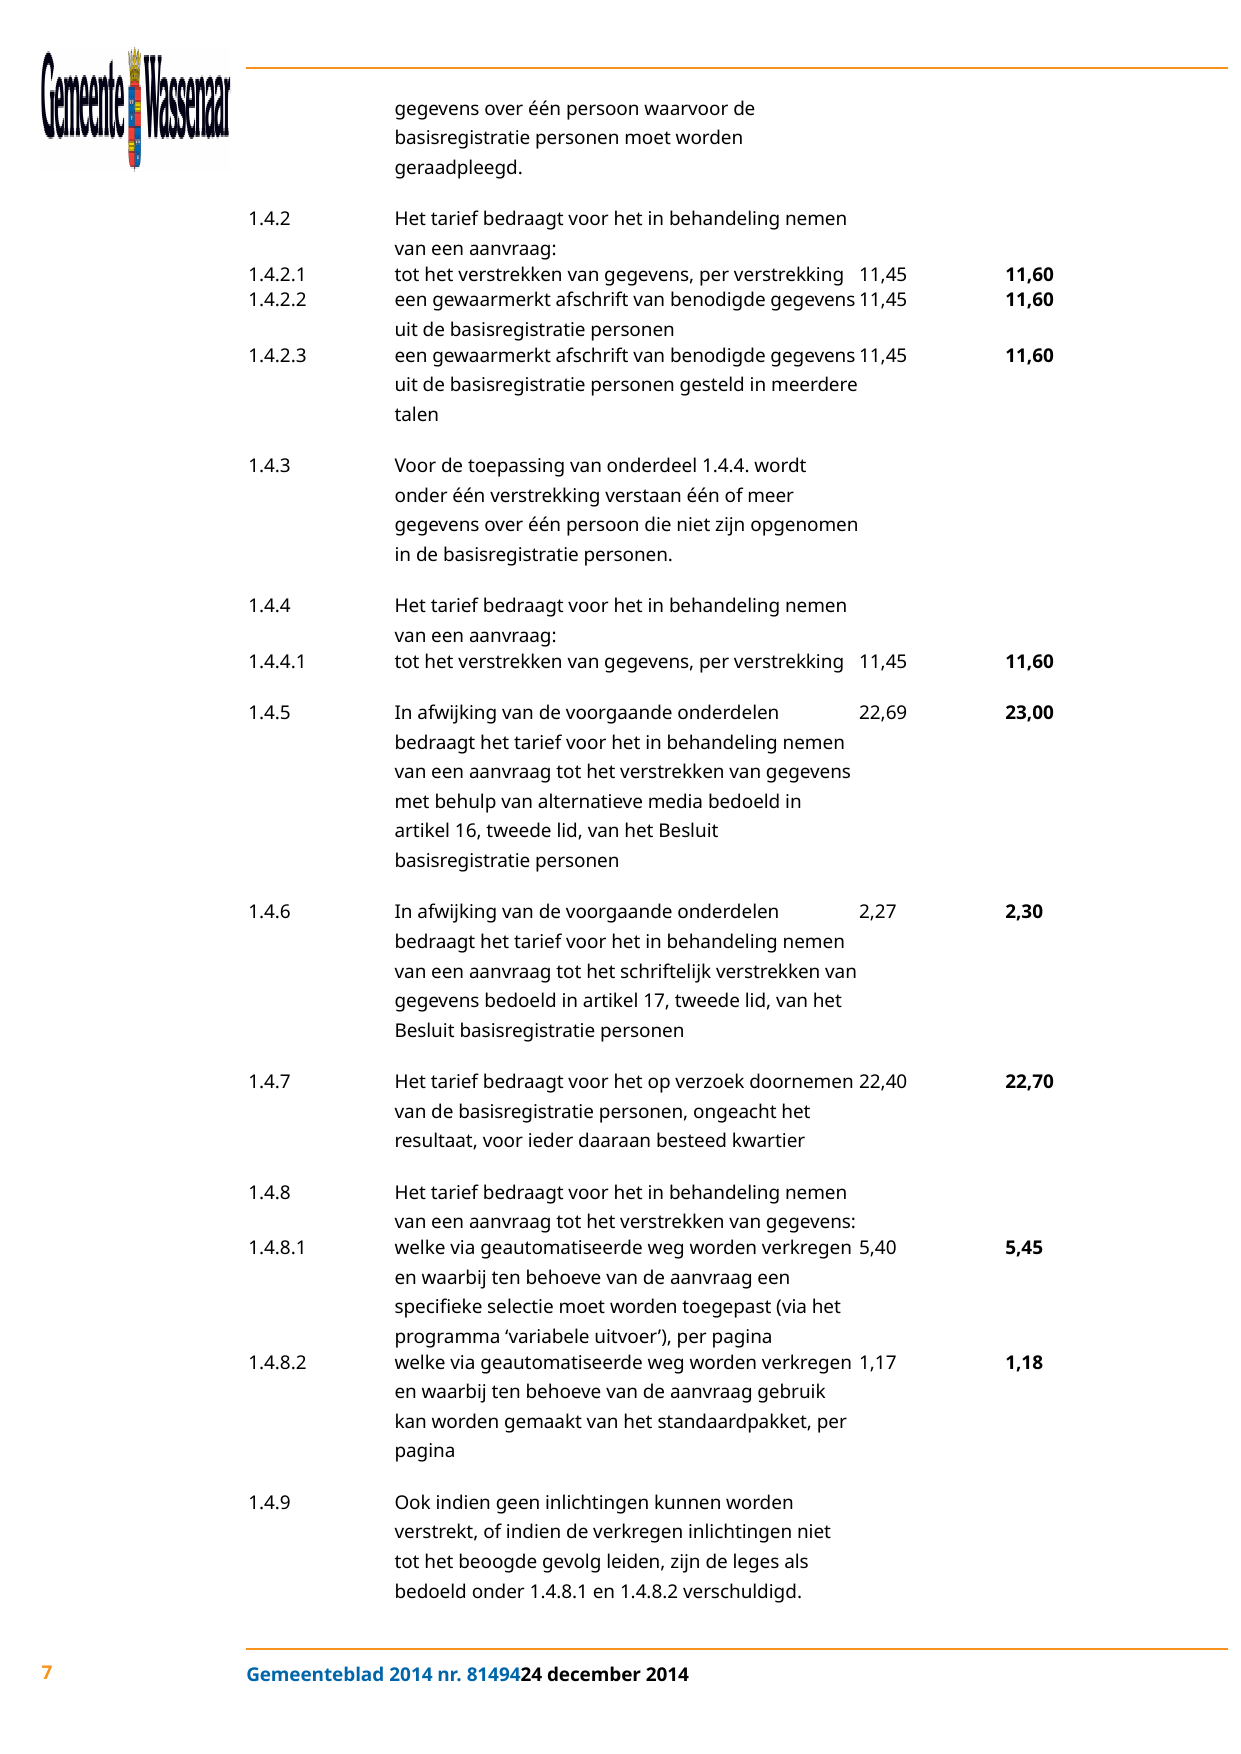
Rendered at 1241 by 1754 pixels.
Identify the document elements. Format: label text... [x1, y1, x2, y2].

table_cell 1,18 [1005, 1349, 1152, 1463]
table_cell [394, 873, 859, 899]
table_cell 11,45 [859, 286, 1005, 342]
table_cell 2,27 [859, 899, 1005, 1043]
table_cell [248, 180, 394, 205]
table_cell welke via geautomatiseerde weg worden verkregen en waarbij ten behoeve van de aanvraag een specifieke selectie moet worden toegepast (via het programma ‘variabele uitvoer’), per pagina [394, 1235, 859, 1349]
table_cell Het tarief bedraagt voor het in behandeling nemen van een aanvraag: [394, 593, 859, 648]
table_cell een gewaarmerkt afschrift van benodigde gegevens uit de basisregistratie personen gesteld in meerdere talen [394, 342, 859, 427]
table_cell 1.4.3 [248, 453, 394, 567]
table_cell [859, 427, 1005, 452]
table_cell [1005, 1489, 1152, 1604]
table_cell [248, 427, 394, 452]
table_cell [394, 1043, 859, 1068]
table_cell gegevens over één persoon waarvoor de basisregistratie personen moet worden geraadpleegd. [394, 95, 859, 180]
table_cell [859, 1043, 1005, 1068]
table_cell 22,40 [859, 1069, 1005, 1153]
table_cell 2,30 [1005, 899, 1152, 1043]
table_cell Het tarief bedraagt voor het in behandeling nemen van een aanvraag: [394, 205, 859, 261]
table_cell 1.4.7 [248, 1069, 394, 1153]
table_cell 1.4.4 [248, 593, 394, 648]
table_cell 11,60 [1005, 648, 1152, 674]
table_cell [859, 453, 1005, 567]
table_cell [394, 180, 859, 205]
table_cell [1005, 1179, 1152, 1234]
table_cell 1.4.8 [248, 1179, 394, 1234]
table_cell [394, 427, 859, 452]
table_cell [1005, 205, 1152, 261]
table_cell 11,45 [859, 342, 1005, 427]
table_cell [859, 205, 1005, 261]
table_cell [859, 593, 1005, 648]
table_cell 23,00 [1005, 699, 1152, 873]
table_cell [1005, 1464, 1152, 1489]
table_cell [1005, 1154, 1152, 1179]
table_cell In afwijking van de voorgaande onderdelen bedraagt het tarief voor het in behandeling nemen van een aanvraag tot het schriftelijk verstrekken van gegevens bedoeld in artikel 17, tweede lid, van het Besluit basisregistratie personen [394, 899, 859, 1043]
table_cell 1.4.5 [248, 699, 394, 873]
table_cell [1005, 95, 1152, 180]
table_cell [1005, 1043, 1152, 1068]
table_cell 1.4.6 [248, 899, 394, 1043]
table_cell [248, 674, 394, 699]
table_cell [1005, 180, 1152, 205]
table_cell welke via geautomatiseerde weg worden verkregen en waarbij ten behoeve van de aanvraag gebruik kan worden gemaakt van het standaardpakket, per pagina [394, 1349, 859, 1463]
table_cell [859, 674, 1005, 699]
table_cell 11,45 [859, 648, 1005, 674]
table_cell [394, 1154, 859, 1179]
table_cell [859, 1154, 1005, 1179]
table_cell [248, 1464, 394, 1489]
table_cell Het tarief bedraagt voor het op verzoek doornemen van de basisregistratie personen, ongeacht het resultaat, voor ieder daaraan besteed kwartier [394, 1069, 859, 1153]
table_cell 5,40 [859, 1235, 1005, 1349]
table_cell [1005, 453, 1152, 567]
table_cell [394, 1464, 859, 1489]
table_cell [1005, 873, 1152, 899]
table_cell 22,70 [1005, 1069, 1152, 1153]
table_cell [859, 873, 1005, 899]
table_cell Voor de toepassing van onderdeel 1.4.4. wordt onder één verstrekking verstaan één of meer gegevens over één persoon die niet zijn opgenomen in de basisregistratie personen. [394, 453, 859, 567]
table_cell 5,45 [1005, 1235, 1152, 1349]
table_cell 1.4.2.2 [248, 286, 394, 342]
table_cell 1.4.2 [248, 205, 394, 261]
table_cell een gewaarmerkt afschrift van benodigde gegevens uit de basisregistratie personen [394, 286, 859, 342]
table_cell [859, 567, 1005, 593]
table_cell [248, 567, 394, 593]
table_cell [394, 674, 859, 699]
table_cell tot het verstrekken van gegevens, per verstrekking [394, 648, 859, 674]
table_cell 22,69 [859, 699, 1005, 873]
table_cell [1005, 593, 1152, 648]
table_cell 1.4.8.2 [248, 1349, 394, 1463]
table_cell 11,60 [1005, 342, 1152, 427]
table_cell [248, 873, 394, 899]
table_cell 1.4.9 [248, 1489, 394, 1604]
table_cell tot het verstrekken van gegevens, per verstrekking [394, 261, 859, 286]
table_cell 1,17 [859, 1349, 1005, 1463]
table_cell Het tarief bedraagt voor het in behandeling nemen van een aanvraag tot het verstrekken van gegevens: [394, 1179, 859, 1234]
table_cell 1.4.2.1 [248, 261, 394, 286]
table_cell [248, 1043, 394, 1068]
table_cell Ook indien geen inlichtingen kunnen worden verstrekt, of indien de verkregen inlichtingen niet tot het beoogde gevolg leiden, zijn de leges als bedoeld onder 1.4.8.1 en 1.4.8.2 verschuldigd. [394, 1489, 859, 1604]
table_cell [1005, 567, 1152, 593]
table_cell 1.4.8.1 [248, 1235, 394, 1349]
table_cell 11,60 [1005, 286, 1152, 342]
table_cell [859, 1464, 1005, 1489]
table_cell In afwijking van de voorgaande onderdelen bedraagt het tarief voor het in behandeling nemen van een aanvraag tot het verstrekken van gegevens met behulp van alternatieve media bedoeld in artikel 16, tweede lid, van het Besluit basisregistratie personen [394, 699, 859, 873]
table_cell [859, 180, 1005, 205]
picture [41, 47, 231, 172]
table_cell [248, 95, 394, 180]
table_cell 11,45 [859, 261, 1005, 286]
table_cell 1.4.4.1 [248, 648, 394, 674]
table_cell [859, 95, 1005, 180]
table_cell [248, 1154, 394, 1179]
table_cell [394, 567, 859, 593]
table_cell 1.4.2.3 [248, 342, 394, 427]
table_cell [1005, 427, 1152, 452]
table_cell [1005, 674, 1152, 699]
table_cell [859, 1179, 1005, 1234]
table_cell 11,60 [1005, 261, 1152, 286]
table_cell [859, 1489, 1005, 1604]
